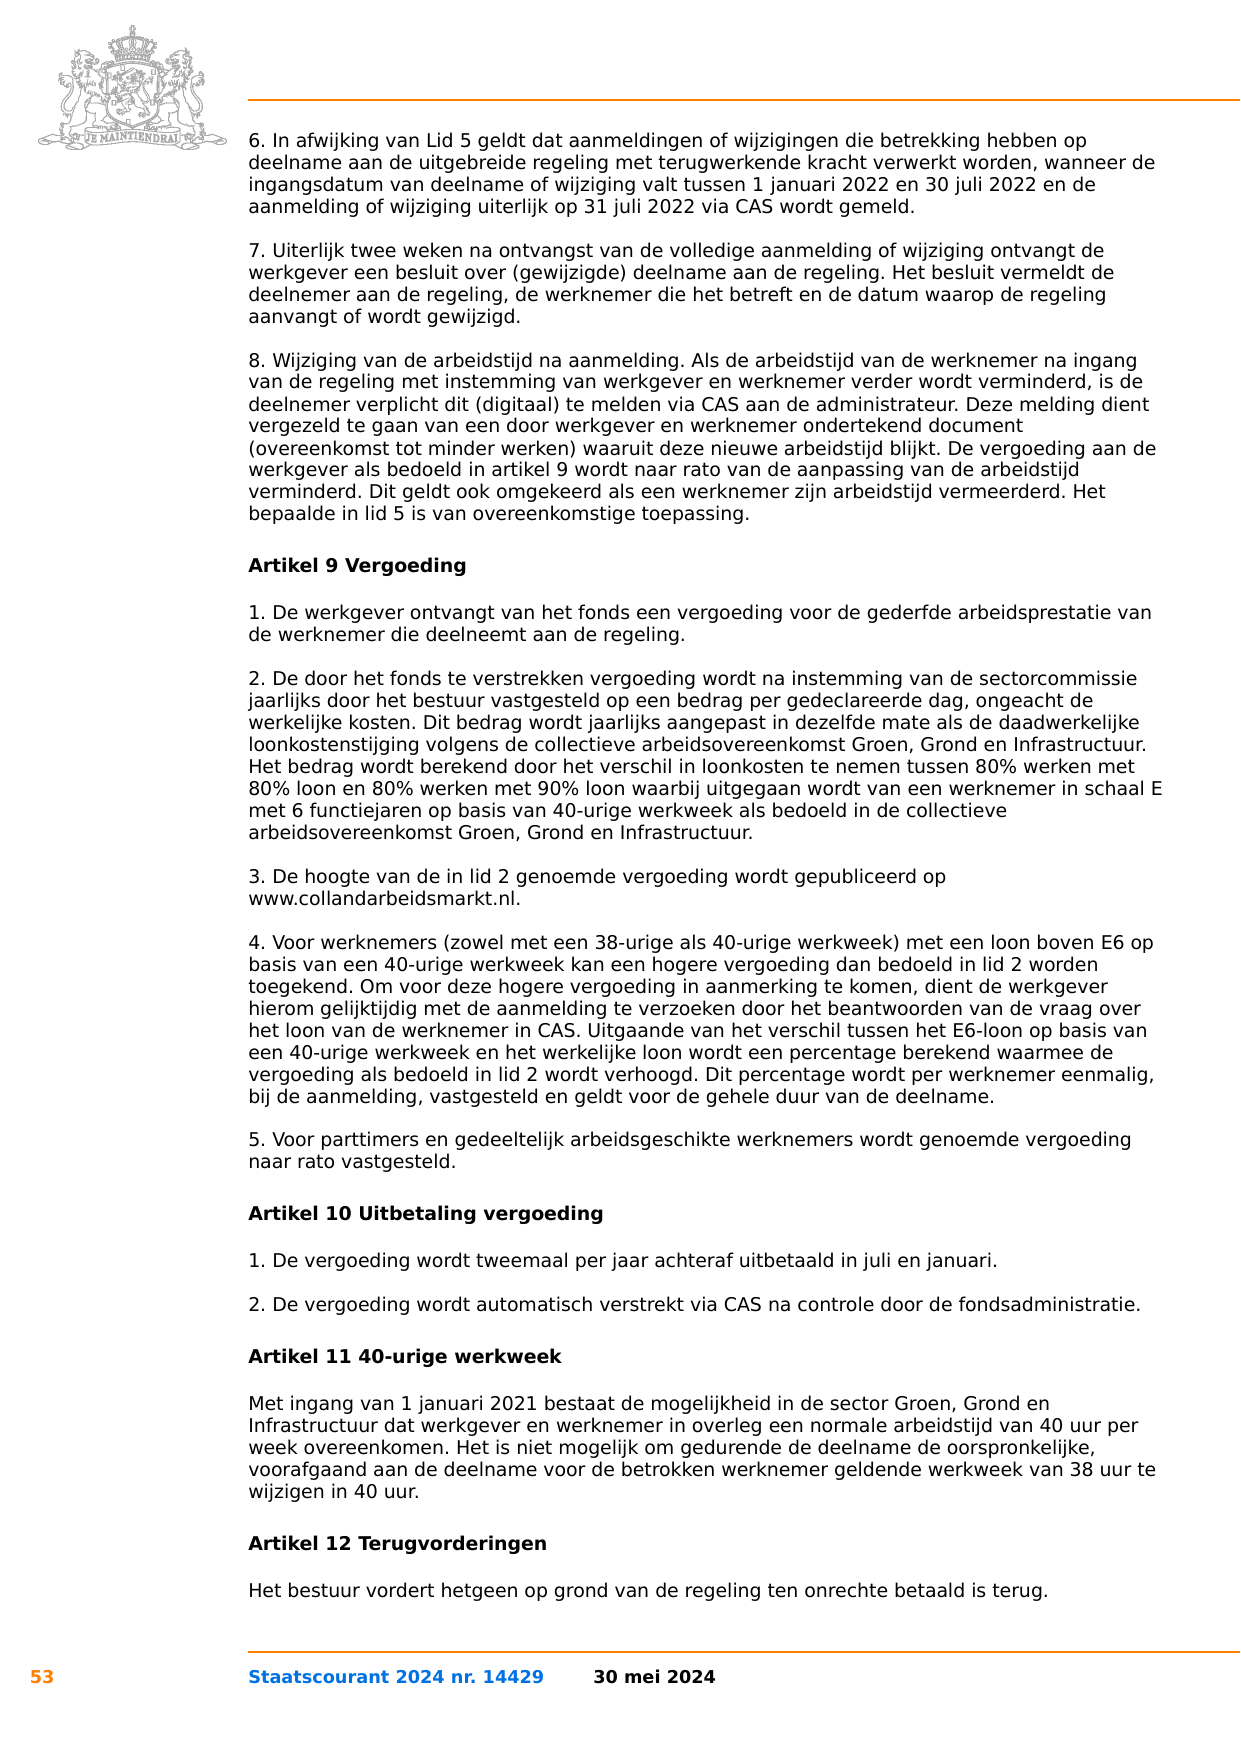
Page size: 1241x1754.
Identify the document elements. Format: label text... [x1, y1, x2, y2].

text 2. De door het fonds te verstrekken vergoeding wordt na instemming van de sectorcommissie jaarlijks door het bestuur vastgesteld op een bedrag per gedeclareerde dag, ongeacht de werkelijke kosten. Dit bedrag wordt jaarlijks aangepast in dezelfde mate als de daadwerkelijke loonkostenstijging volgens de collectieve arbeidsovereenkomst Groen, Grond en Infrastructuur. Het bedrag wordt berekend door het verschil in loonkosten te nemen tussen 80% werken met 80% loon en 80% werken met 90% loon waarbij uitgegaan wordt van een werknemer in schaal E met 6 functiejaren op basis van 40-urige werkweek als bedoeld in de collectieve arbeidsovereenkomst Groen, Grond en Infrastructuur. [248, 668, 1163, 844]
text 8. Wijziging van de arbeidstijd na aanmelding. Als de arbeidstijd van de werknemer na ingang van de regeling met instemming van werkgever en werknemer verder wordt verminderd, is de deelnemer verplicht dit (digitaal) te melden via CAS aan de administrateur. Deze melding dient vergezeld te gaan van een door werkgever en werknemer ondertekend document (overeenkomst tot minder werken) waaruit deze nieuwe arbeidstijd blijkt. De vergoeding aan de werkgever als bedoeld in artikel 9 wordt naar rato van de aanpassing van de arbeidstijd verminderd. Dit geldt ook omgekeerd als een werknemer zijn arbeidstijd vermeerderd. Het bepaalde in lid 5 is van overeenkomstige toepassing. [248, 349, 1163, 525]
text 6. In afwijking van Lid 5 geldt dat aanmeldingen of wijzigingen die betrekking hebben op deelname aan de uitgebreide regeling met terugwerkende kracht verwerkt worden, wanneer de ingangsdatum van deelname of wijziging valt tussen 1 januari 2022 en 30 juli 2022 en de aanmelding of wijziging uiterlijk op 31 juli 2022 via CAS wordt gemeld. [248, 130, 1163, 218]
text Het bestuur vordert hetgeen op grond van de regeling ten onrechte betaald is terug. [248, 1580, 1163, 1602]
text Met ingang van 1 januari 2021 bestaat de mogelijkheid in de sector Groen, Grond en Infrastructuur dat werkgever en werknemer in overleg een normale arbeidstijd van 40 uur per week overeenkomen. Het is niet mogelijk om gedurende de deelname de oorspronkelijke, voorafgaand aan de deelname voor de betrokken werknemer geldende werkweek van 38 uur te wijzigen in 40 uur. [248, 1393, 1163, 1503]
picture [38, 25, 227, 150]
subtitle Artikel 11 40-urige werkweek [248, 1346, 1163, 1368]
subtitle Artikel 9 Vergoeding [248, 555, 1163, 577]
text 1. De vergoeding wordt tweemaal per jaar achteraf uitbetaald in juli en januari. [248, 1250, 1163, 1272]
text 5. Voor parttimers en gedeeltelijk arbeidsgeschikte werknemers wordt genoemde vergoeding naar rato vastgesteld. [248, 1129, 1163, 1173]
text 3. De hoogte van de in lid 2 genoemde vergoeding wordt gepubliceerd op www.collandarbeidsmarkt.nl. [248, 866, 1163, 910]
subtitle Artikel 12 Terugvorderingen [248, 1533, 1163, 1555]
subtitle Artikel 10 Uitbetaling vergoeding [248, 1203, 1163, 1225]
text 2. De vergoeding wordt automatisch verstrekt via CAS na controle door de fondsadministratie. [248, 1294, 1163, 1316]
text 1. De werkgever ontvangt van het fonds een vergoeding voor de gederfde arbeidsprestatie van de werknemer die deelneemt aan de regeling. [248, 602, 1163, 646]
text 7. Uiterlijk twee weken na ontvangst van de volledige aanmelding of wijziging ontvangt de werkgever een besluit over (gewijzigde) deelname aan de regeling. Het besluit vermeldt de deelnemer aan de regeling, de werknemer die het betreft en de datum waarop de regeling aanvangt of wordt gewijzigd. [248, 240, 1163, 328]
text 4. Voor werknemers (zowel met een 38-urige als 40-urige werkweek) met een loon boven E6 op basis van een 40-urige werkweek kan een hogere vergoeding dan bedoeld in lid 2 worden toegekend. Om voor deze hogere vergoeding in aanmerking te komen, dient de werkgever hierom gelijktijdig met de aanmelding te verzoeken door het beantwoorden van de vraag over het loon van de werknemer in CAS. Uitgaande van het verschil tussen het E6-loon op basis van een 40-urige werkweek en het werkelijke loon wordt een percentage berekend waarmee de vergoeding als bedoeld in lid 2 wordt verhoogd. Dit percentage wordt per werknemer eenmalig, bij de aanmelding, vastgesteld en geldt voor de gehele duur van de deelname. [248, 932, 1163, 1107]
